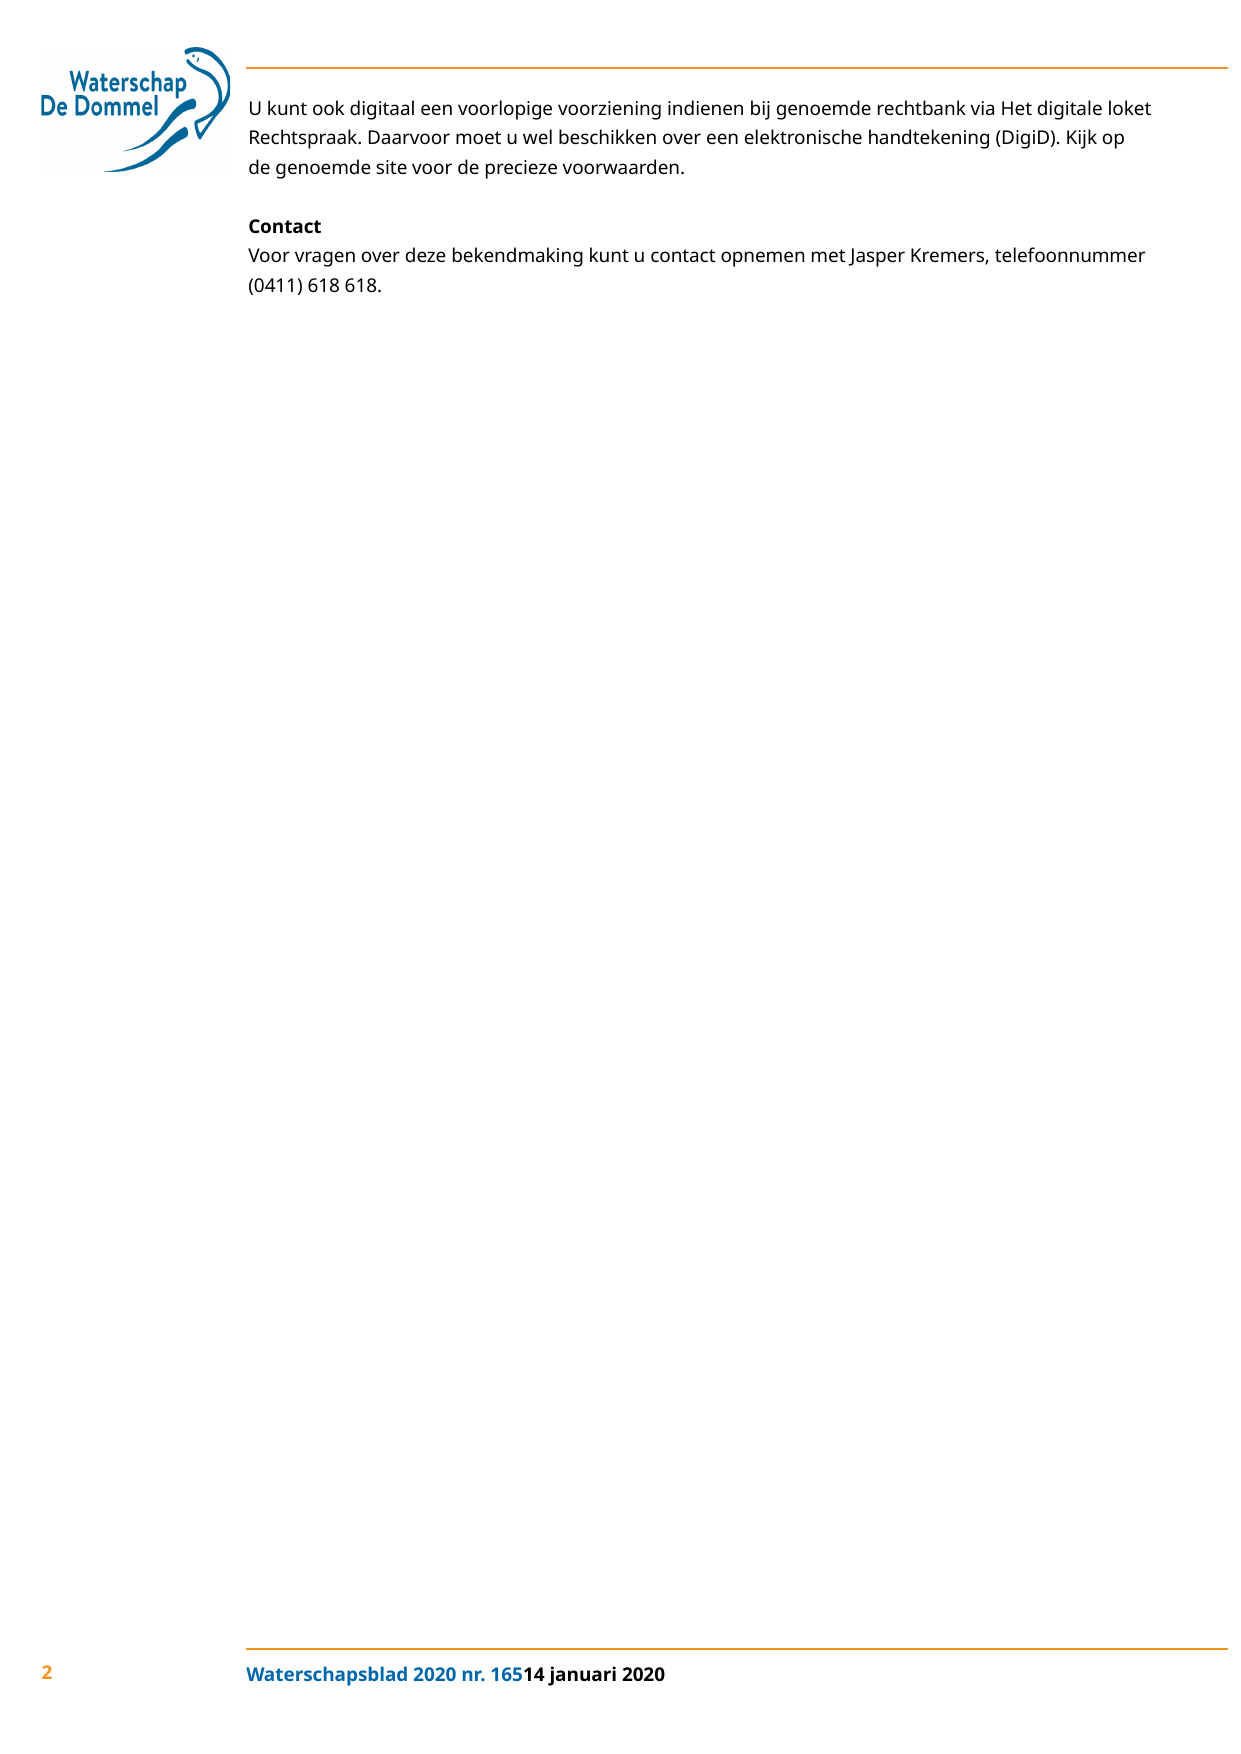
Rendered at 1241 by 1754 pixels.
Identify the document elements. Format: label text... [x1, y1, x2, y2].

picture [45, 99, 51, 111]
picture [204, 47, 231, 76]
picture [41, 47, 231, 172]
table_header U kunt ook digitaal een voorlopige voorziening indienen bij genoemde rechtbank via Het digitale loket Rechtspraak. Daarvoor moet u wel beschikken over een elektronische handtekening (DigiD). Kijk op de genoemde site voor de precieze voorwaarden. Contact Voor vragen over deze bekendmaking kunt u contact opnemen met Jasper Kremers, telefoonnummer (0411) 618 618. [248, 95, 1152, 328]
picture [198, 118, 210, 131]
